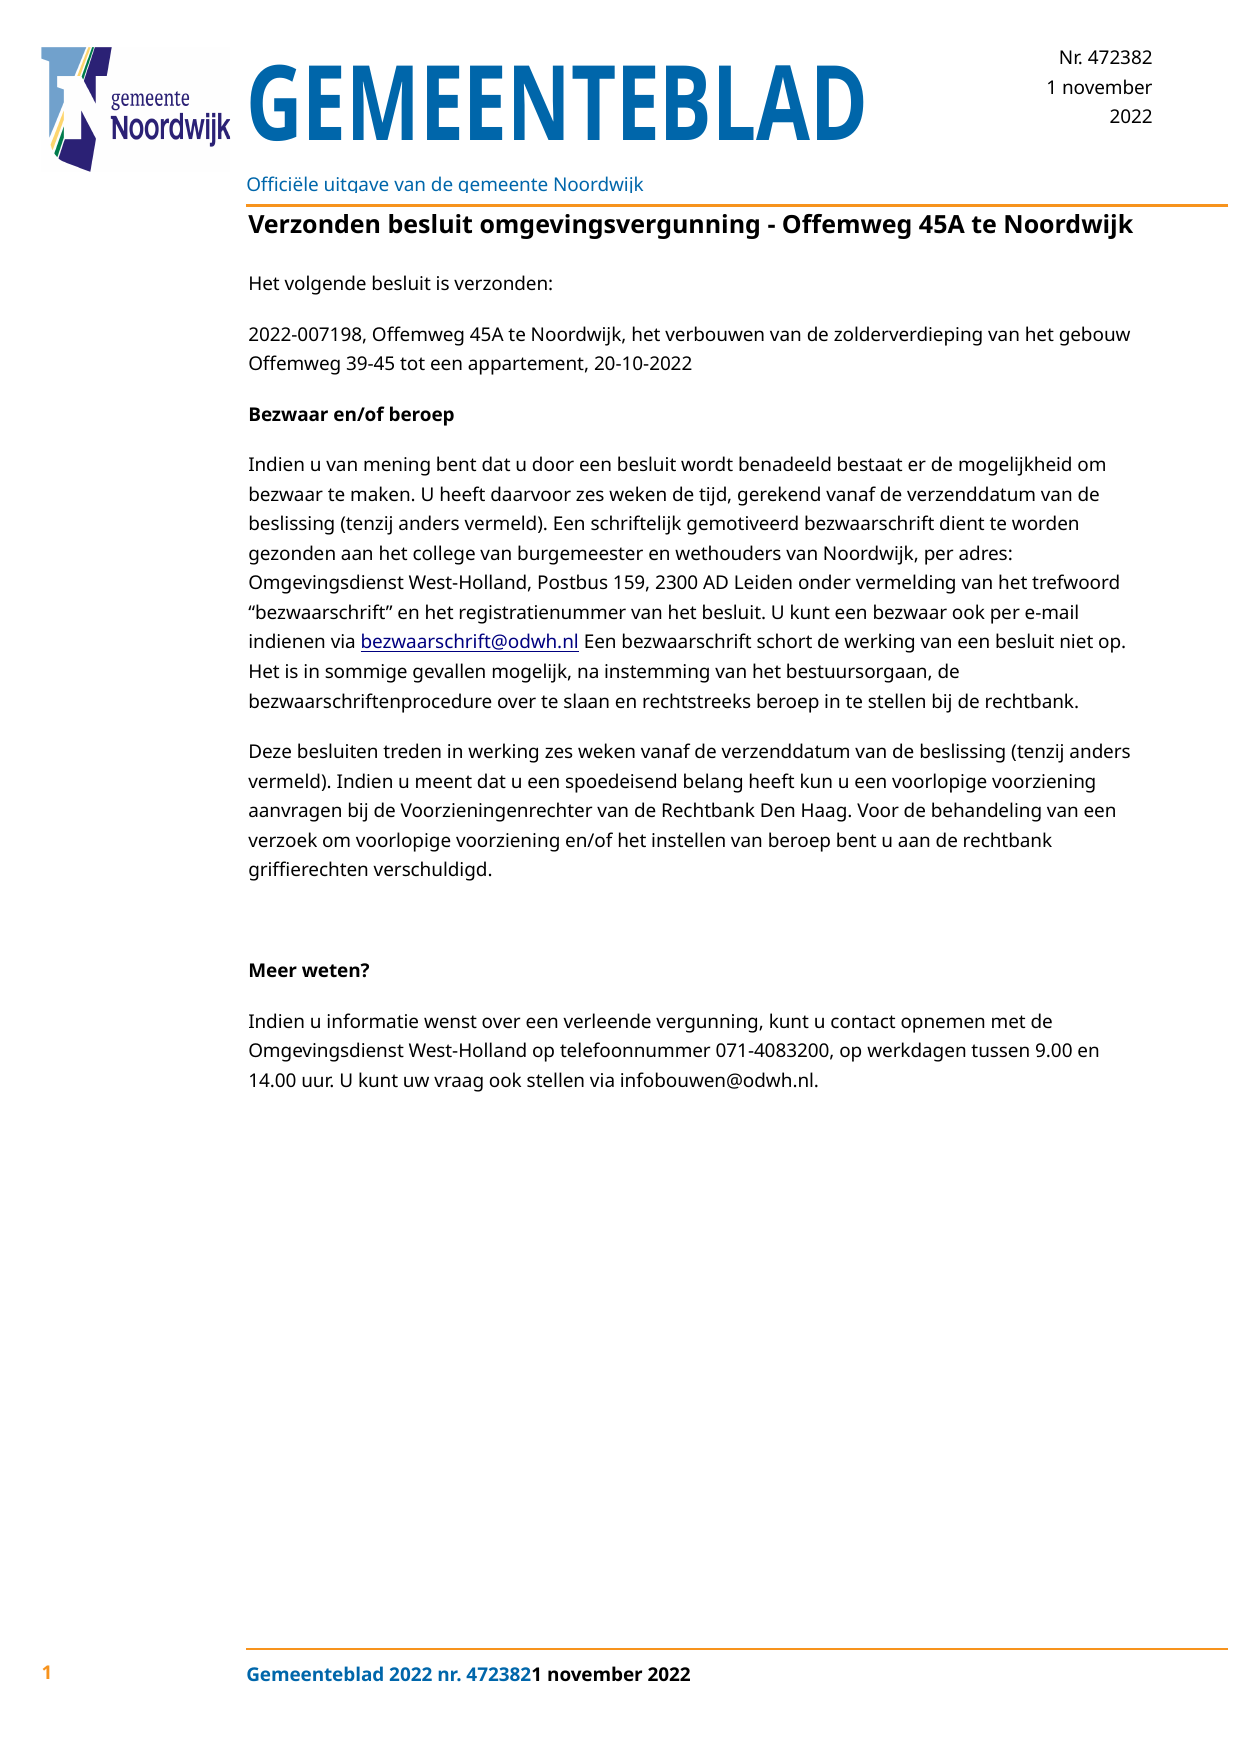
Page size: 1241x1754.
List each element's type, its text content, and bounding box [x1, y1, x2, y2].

text 2022-007198, Offemweg 45A te Noordwijk, het verbouwen van de zolderverdieping van het gebouw Offemweg 39-45 tot een appartement, 20-10-2022 [248, 321, 1152, 376]
text Bezwaar en/of beroep [248, 401, 1152, 426]
text Het volgende besluit is verzonden: [248, 270, 1152, 296]
text Deze besluiten treden in werking zes weken vanaf de verzenddatum van de beslissing (tenzij anders vermeld). Indien u meent dat u een spoedeisend belang heeft kun u een voorlopige voorziening aanvragen bij de Voorzieningenrechter van de Rechtbank Den Haag. Voor de behandeling van een verzoek om voorlopige voorziening en/of het instellen van beroep bent u aan de rechtbank griffierechten verschuldigd. [248, 738, 1152, 882]
text Indien u van mening bent dat u door een besluit wordt benadeeld bestaat er de mogelijkheid om bezwaar te maken. U heeft daarvoor zes weken de tijd, gerekend vanaf de verzenddatum van de beslissing (tenzij anders vermeld). Een schriftelijk gemotiveerd bezwaarschrift dient te worden gezonden aan het college van burgemeester en wethouders van Noordwijk, per adres: Omgevingsdienst West-Holland, Postbus 159, 2300 AD Leiden onder vermelding van het trefwoord “bezwaarschrift” en het registratienummer van het besluit. U kunt een bezwaar ook per e-mail indienen via bezwaarschrift@odwh.nl Een bezwaarschrift schort de werking van een besluit niet op. Het is in sommige gevallen mogelijk, na instemming van het bestuursorgaan, de bezwaarschriftenprocedure over te slaan en rechtstreeks beroep in te stellen bij de rechtbank. [248, 451, 1152, 713]
text Indien u informatie wenst over een verleende vergunning, kunt u contact opnemen met de Omgevingsdienst West-Holland op telefoonnummer 071-4083200, op werkdagen tussen 9.00 en 14.00 uur. U kunt uw vraag ook stellen via infobouwen@odwh.nl. [248, 1008, 1152, 1093]
text Meer weten? [248, 957, 1152, 983]
picture [41, 47, 231, 172]
text Verzonden besluit omgevingsvergunning - Offemweg 45A te Noordwijk [248, 207, 1152, 241]
